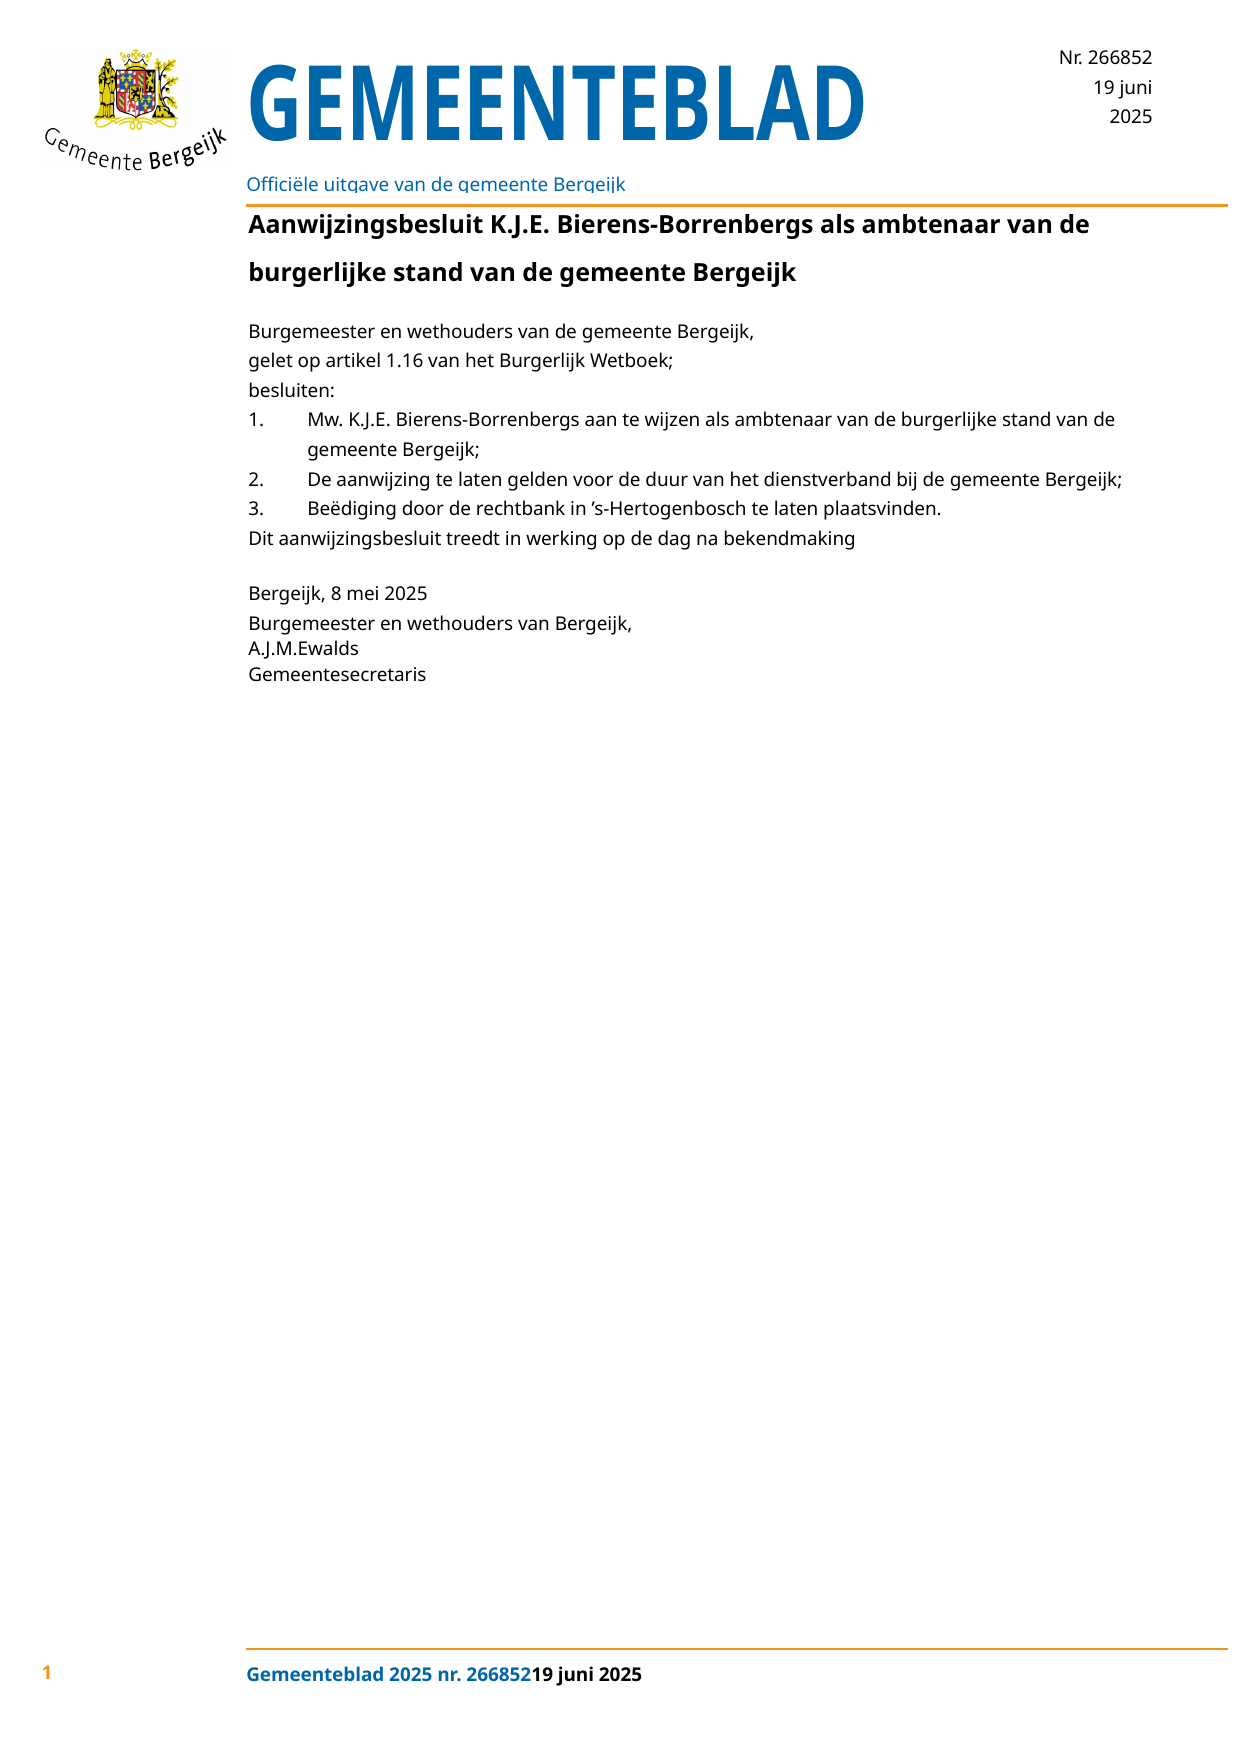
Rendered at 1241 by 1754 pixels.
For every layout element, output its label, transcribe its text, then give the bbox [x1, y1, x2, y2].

text Gemeentesecretaris [248, 661, 1152, 687]
list De aanwijzing te laten gelden voor de duur van het dienstverband bij de gemeente Bergeijk; [248, 466, 1152, 492]
text A.J.M.Ewalds [248, 636, 1152, 661]
text Aanwijzingsbesluit K.J.E. Bierens-Borrenbergs als ambtenaar van de burgerlijke stand van de gemeente Bergeijk [248, 207, 1152, 288]
list Mw. K.J.E. Bierens-Borrenbergs aan te wijzen als ambtenaar van de burgerlijke stand van de gemeente Bergeijk; [248, 407, 1152, 462]
text Bergeijk, 8 mei 2025 [248, 580, 1152, 606]
text Burgemeester en wethouders van de gemeente Bergeijk, [248, 318, 1152, 344]
list Beëdiging door de rechtbank in ’s-Hertogenbosch te laten plaatsvinden. [248, 495, 1152, 521]
picture [41, 47, 231, 172]
text Burgemeester en wethouders van Bergeijk, [248, 610, 1152, 636]
text gelet op artikel 1.16 van het Burgerlijk Wetboek; [248, 347, 1152, 373]
text besluiten: [248, 377, 1152, 403]
text Dit aanwijzingsbesluit treedt in werking op de dag na bekendmaking [248, 525, 1152, 551]
